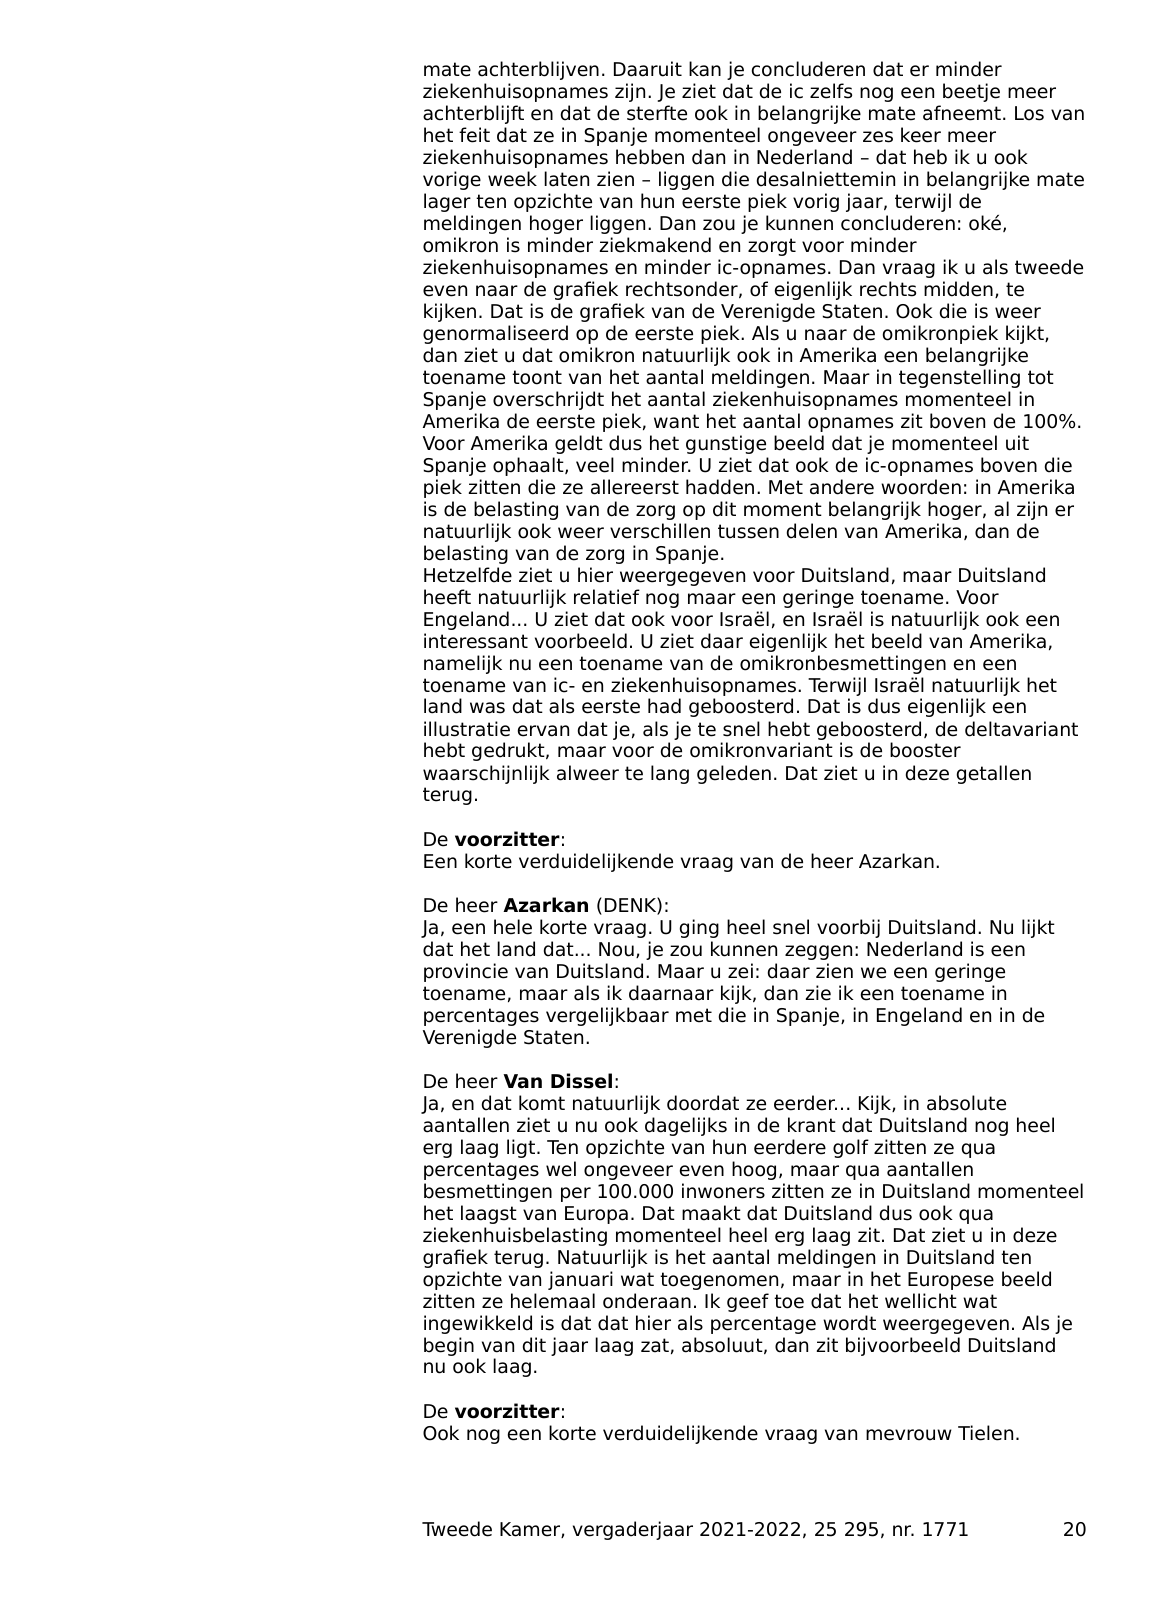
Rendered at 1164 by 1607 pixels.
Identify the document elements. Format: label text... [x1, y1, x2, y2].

text Ja, een hele korte vraag. U ging heel snel voorbij Duitsland. Nu lijkt dat het land dat... Nou, je zou kunnen zeggen: Nederland is een provincie van Duitsland. Maar u zei: daar zien we een geringe toename, maar als ik daarnaar kijk, dan zie ik een toename in percentages vergelijkbaar met die in Spanje, in Engeland en in de Verenigde Staten. [422, 917, 1087, 1048]
text De heer Van Dissel: [422, 1071, 1087, 1093]
text Ja, en dat komt natuurlijk doordat ze eerder... Kijk, in absolute aantallen ziet u nu ook dagelijks in de krant dat Duitsland nog heel erg laag ligt. Ten opzichte van hun eerdere golf zitten ze qua percentages wel ongeveer even hoog, maar qua aantallen besmettingen per 100.000 inwoners zitten ze in Duitsland momenteel het laagst van Europa. Dat maakt dat Duitsland dus ook qua ziekenhuisbelasting momenteel heel erg laag zit. Dat ziet u in deze grafiek terug. Natuurlijk is het aantal meldingen in Duitsland ten opzichte van januari wat toegenomen, maar in het Europese beeld zitten ze helemaal onderaan. Ik geef toe dat het wellicht wat ingewikkeld is dat dat hier als percentage wordt weergegeven. Als je begin van dit jaar laag zat, absoluut, dan zit bijvoorbeeld Duitsland nu ook laag. [422, 1093, 1087, 1378]
text De voorzitter: [422, 828, 1087, 851]
text mate achterblijven. Daaruit kan je concluderen dat er minder ziekenhuisopnames zijn. Je ziet dat de ic zelfs nog een beetje meer achterblijft en dat de sterfte ook in belangrijke mate afneemt. Los van het feit dat ze in Spanje momenteel ongeveer zes keer meer ziekenhuisopnames hebben dan in Nederland – dat heb ik u ook vorige week laten zien – liggen die desalniettemin in belangrijke mate lager ten opzichte van hun eerste piek vorig jaar, terwijl de meldingen hoger liggen. Dan zou je kunnen concluderen: oké, omikron is minder ziekmakend en zorgt voor minder ziekenhuisopnames en minder ic-opnames. Dan vraag ik u als tweede even naar de grafiek rechtsonder, of eigenlijk rechts midden, te kijken. Dat is de grafiek van de Verenigde Staten. Ook die is weer genormaliseerd op de eerste piek. Als u naar de omikronpiek kijkt, dan ziet u dat omikron natuurlijk ook in Amerika een belangrijke toename toont van het aantal meldingen. Maar in tegenstelling tot Spanje overschrijdt het aantal ziekenhuisopnames momenteel in Amerika de eerste piek, want het aantal opnames zit boven de 100%. Voor Amerika geldt dus het gunstige beeld dat je momenteel uit Spanje ophaalt, veel minder. U ziet dat ook de ic-opnames boven die piek zitten die ze allereerst hadden. Met andere woorden: in Amerika is de belasting van de zorg op dit moment belangrijk hoger, al zijn er natuurlijk ook weer verschillen tussen delen van Amerika, dan de belasting van de zorg in Spanje. [422, 59, 1087, 564]
text Hetzelfde ziet u hier weergegeven voor Duitsland, maar Duitsland heeft natuurlijk relatief nog maar een geringe toename. Voor Engeland... U ziet dat ook voor Israël, en Israël is natuurlijk ook een interessant voorbeeld. U ziet daar eigenlijk het beeld van Amerika, namelijk nu een toename van de omikronbesmettingen en een toename van ic- en ziekenhuisopnames. Terwijl Israël natuurlijk het land was dat als eerste had geboosterd. Dat is dus eigenlijk een illustratie ervan dat je, als je te snel hebt geboosterd, de deltavariant hebt gedrukt, maar voor de omikronvariant is de booster waarschijnlijk alweer te lang geleden. Dat ziet u in deze getallen terug. [422, 564, 1087, 806]
text Ook nog een korte verduidelijkende vraag van mevrouw Tielen. [422, 1423, 1087, 1444]
text De voorzitter: [422, 1401, 1087, 1423]
text Een korte verduidelijkende vraag van de heer Azarkan. [422, 851, 1087, 872]
text De heer Azarkan (DENK): [422, 895, 1087, 917]
